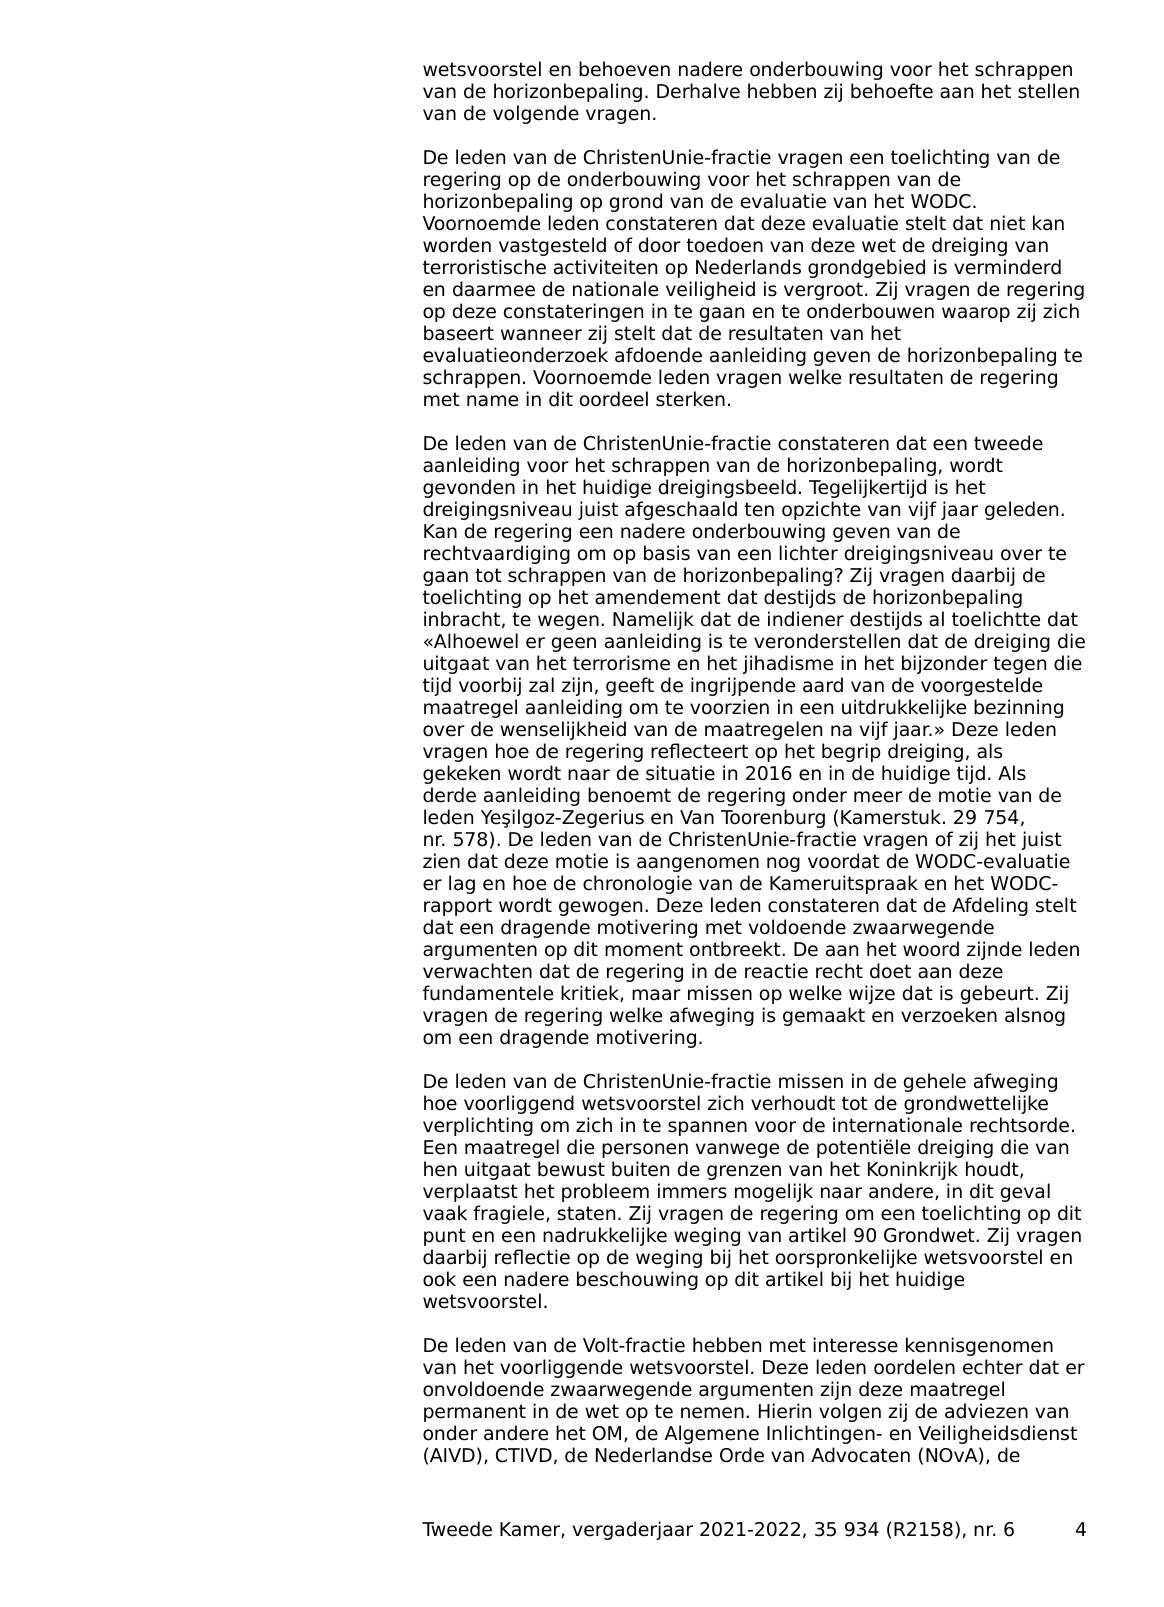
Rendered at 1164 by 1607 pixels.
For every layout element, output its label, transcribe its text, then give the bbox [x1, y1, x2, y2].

text De leden van de ChristenUnie-fractie vragen een toelichting van de regering op de onderbouwing voor het schrappen van de horizonbepaling op grond van de evaluatie van het WODC. Voornoemde leden constateren dat deze evaluatie stelt dat niet kan worden vastgesteld of door toedoen van deze wet de dreiging van terroristische activiteiten op Nederlands grondgebied is verminderd en daarmee de nationale veiligheid is vergroot. Zij vragen de regering op deze constateringen in te gaan en te onderbouwen waarop zij zich baseert wanneer zij stelt dat de resultaten van het evaluatieonderzoek afdoende aanleiding geven de horizonbepaling te schrappen. Voornoemde leden vragen welke resultaten de regering met name in dit oordeel sterken. [422, 147, 1087, 411]
text De leden van de ChristenUnie-fractie missen in de gehele afweging hoe voorliggend wetsvoorstel zich verhoudt tot de grondwettelijke verplichting om zich in te spannen voor de internationale rechtsorde. Een maatregel die personen vanwege de potentiële dreiging die van hen uitgaat bewust buiten de grenzen van het Koninkrijk houdt, verplaatst het probleem immers mogelijk naar andere, in dit geval vaak fragiele, staten. Zij vragen de regering om een toelichting op dit punt en een nadrukkelijke weging van artikel 90 Grondwet. Zij vragen daarbij reflectie op de weging bij het oorspronkelijke wetsvoorstel en ook een nadere beschouwing op dit artikel bij het huidige wetsvoorstel. [422, 1071, 1087, 1312]
text De leden van de ChristenUnie-fractie constateren dat een tweede aanleiding voor het schrappen van de horizonbepaling, wordt gevonden in het huidige dreigingsbeeld. Tegelijkertijd is het dreigingsniveau juist afgeschaald ten opzichte van vijf jaar geleden. Kan de regering een nadere onderbouwing geven van de rechtvaardiging om op basis van een lichter dreigingsniveau over te gaan tot schrappen van de horizonbepaling? Zij vragen daarbij de toelichting op het amendement dat destijds de horizonbepaling inbracht, te wegen. Namelijk dat de indiener destijds al toelichtte dat «Alhoewel er geen aanleiding is te veronderstellen dat de dreiging die uitgaat van het terrorisme en het jihadisme in het bijzonder tegen die tijd voorbij zal zijn, geeft de ingrijpende aard van de voorgestelde maatregel aanleiding om te voorzien in een uitdrukkelijke bezinning over de wenselijkheid van de maatregelen na vijf jaar.» Deze leden vragen hoe de regering reflecteert op het begrip dreiging, als gekeken wordt naar de situatie in 2016 en in de huidige tijd. Als derde aanleiding benoemt de regering onder meer de motie van de leden Yeşilgoz-Zegerius en Van Toorenburg (Kamerstuk. 29 754, nr. 578). De leden van de ChristenUnie-fractie vragen of zij het juist zien dat deze motie is aangenomen nog voordat de WODC-evaluatie er lag en hoe de chronologie van de Kameruitspraak en het WODC-rapport wordt gewogen. Deze leden constateren dat de Afdeling stelt dat een dragende motivering met voldoende zwaarwegende argumenten op dit moment ontbreekt. De aan het woord zijnde leden verwachten dat de regering in de reactie recht doet aan deze fundamentele kritiek, maar missen op welke wijze dat is gebeurt. Zij vragen de regering welke afweging is gemaakt en verzoeken alsnog om een dragende motivering. [422, 433, 1087, 1048]
text De leden van de Volt-fractie hebben met interesse kennisgenomen van het voorliggende wetsvoorstel. Deze leden oordelen echter dat er onvoldoende zwaarwegende argumenten zijn deze maatregel permanent in de wet op te nemen. Hierin volgen zij de adviezen van onder andere het OM, de Algemene Inlichtingen- en Veiligheidsdienst (AIVD), CTIVD, de Nederlandse Orde van Advocaten (NOvA), de [422, 1335, 1087, 1467]
text wetsvoorstel en behoeven nadere onderbouwing voor het schrappen van de horizonbepaling. Derhalve hebben zij behoefte aan het stellen van de volgende vragen. [422, 59, 1087, 125]
